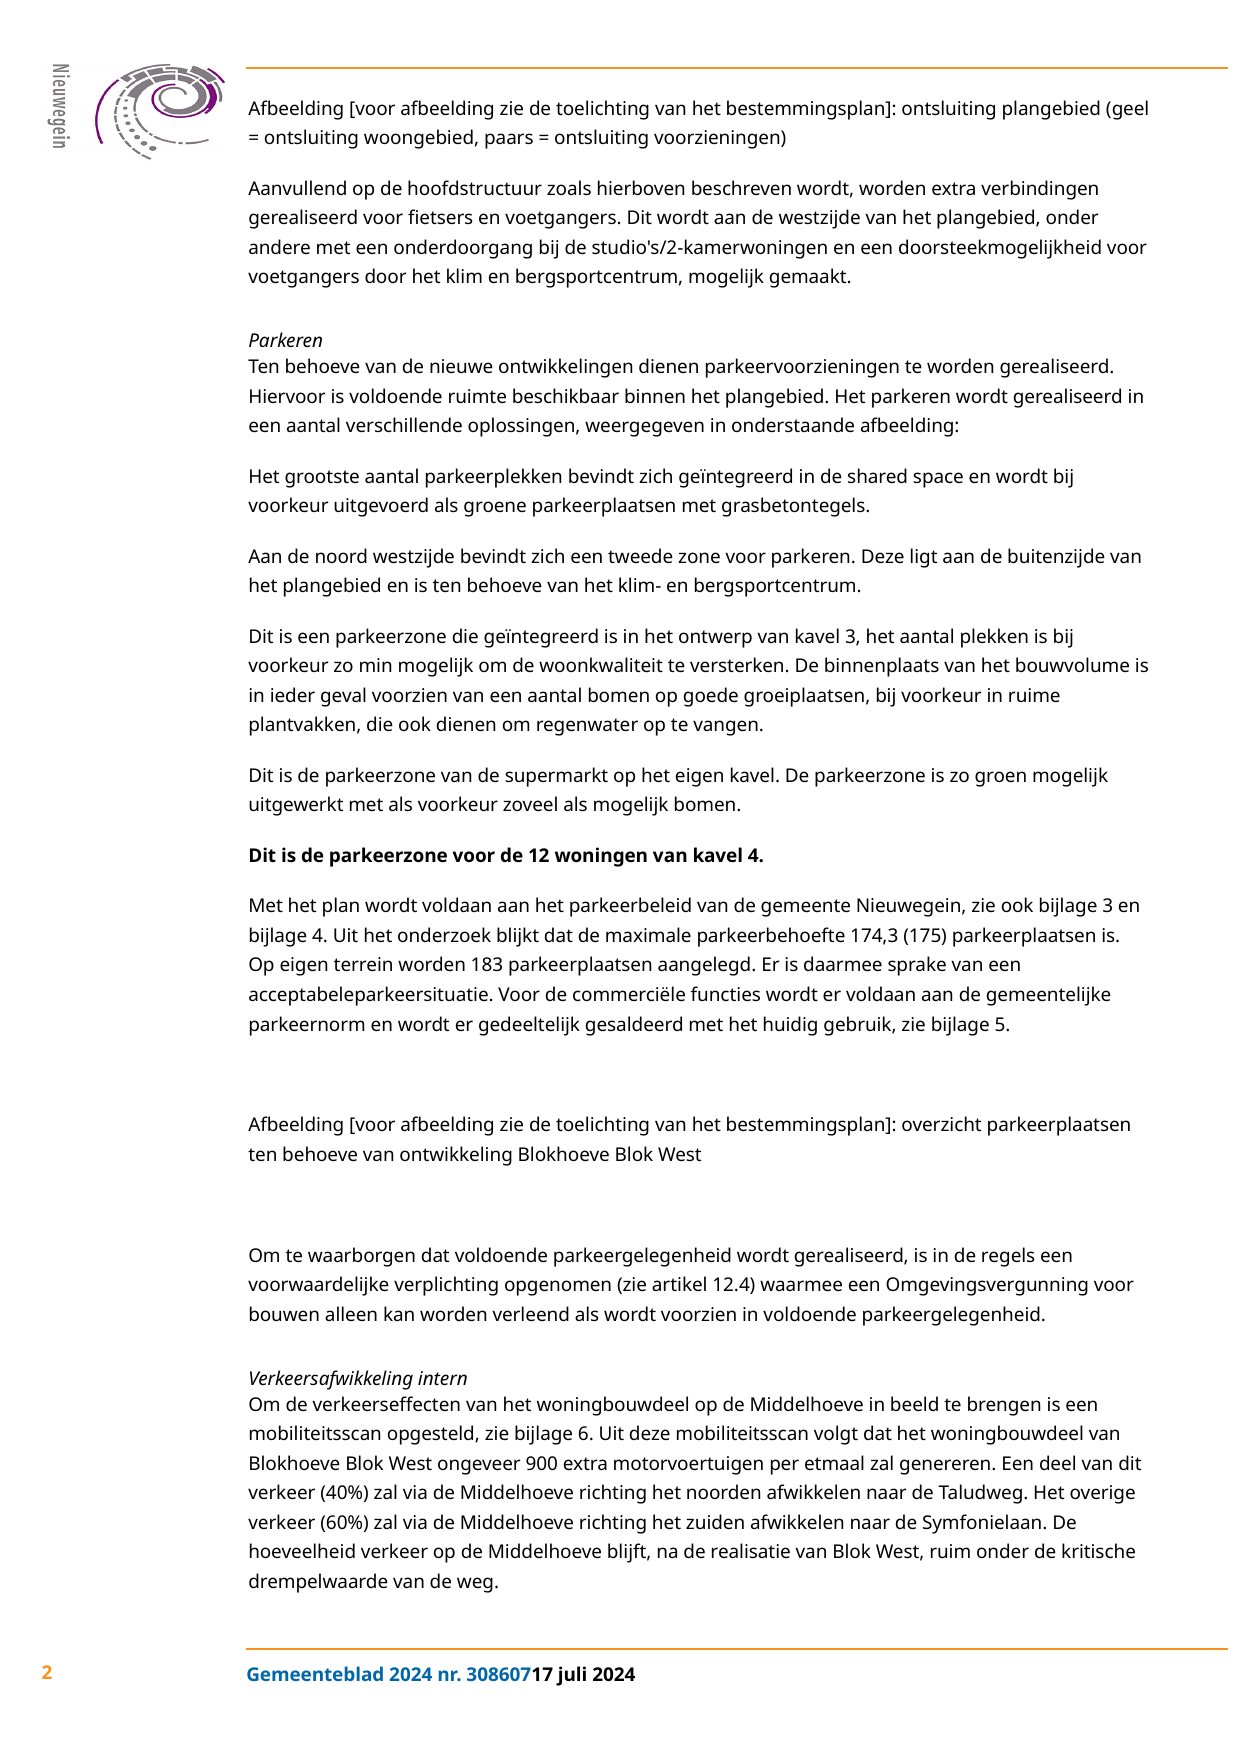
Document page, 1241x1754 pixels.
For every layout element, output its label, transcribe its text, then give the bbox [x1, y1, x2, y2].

text Met het plan wordt voldaan aan het parkeerbeleid van de gemeente Nieuwegein, zie ook bijlage 3 en bijlage 4. Uit het onderzoek blijkt dat de maximale parkeerbehoefte 174,3 (175) parkeerplaatsen is. Op eigen terrein worden 183 parkeerplaatsen aangelegd. Er is daarmee sprake van een acceptabeleparkeersituatie. Voor de commerciële functies wordt er voldaan aan de gemeentelijke parkeernorm en wordt er gedeeltelijk gesaldeerd met het huidig gebruik, zie bijlage 5. [248, 892, 1152, 1036]
text Dit is de parkeerzone van de supermarkt op het eigen kavel. De parkeerzone is zo groen mogelijk uitgewerkt met als voorkeur zoveel als mogelijk bomen. [248, 762, 1152, 817]
text Afbeelding [voor afbeelding zie de toelichting van het bestemmingsplan]: ontsluiting plangebied (geel = ontsluiting woongebied, paars = ontsluiting voorzieningen) [248, 95, 1152, 150]
text Om de verkeerseffecten van het woningbouwdeel op de Middelhoeve in beeld te brengen is een mobiliteitsscan opgesteld, zie bijlage 6. Uit deze mobiliteitsscan volgt dat het woningbouwdeel van Blokhoeve Blok West ongeveer 900 extra motorvoertuigen per etmaal zal genereren. Een deel van dit verkeer (40%) zal via de Middelhoeve richting het noorden afwikkelen naar de Taludweg. Het overige verkeer (60%) zal via de Middelhoeve richting het zuiden afwikkelen naar de Symfonielaan. De hoeveelheid verkeer op de Middelhoeve blijft, na de realisatie van Blok West, ruim onder de kritische drempelwaarde van de weg. [248, 1391, 1152, 1594]
text Verkeersafwikkeling intern [248, 1365, 1152, 1391]
text Afbeelding [voor afbeelding zie de toelichting van het bestemmingsplan]: overzicht parkeerplaatsen ten behoeve van ontwikkeling Blokhoeve Blok West [248, 1112, 1152, 1167]
text Om te waarborgen dat voldoende parkeergelegenheid wordt gerealiseerd, is in de regels een voorwaardelijke verplichting opgenomen (zie artikel 12.4) waarmee een Omgevingsvergunning voor bouwen alleen kan worden verleend als wordt voorzien in voldoende parkeergelegenheid. [248, 1242, 1152, 1327]
text Dit is de parkeerzone voor de 12 woningen van kavel 4. [248, 842, 1152, 868]
text Het grootste aantal parkeerplekken bevindt zich geïntegreerd in de shared space en wordt bij voorkeur uitgevoerd als groene parkeerplaatsen met grasbetontegels. [248, 463, 1152, 518]
text Dit is een parkeerzone die geïntegreerd is in het ontwerp van kavel 3, het aantal plekken is bij voorkeur zo min mogelijk om de woonkwaliteit te versterken. De binnenplaats van het bouwvolume is in ieder geval voorzien van een aantal bomen op goede groeiplaatsen, bij voorkeur in ruime plantvakken, die ook dienen om regenwater op te vangen. [248, 623, 1152, 737]
text Aan de noord westzijde bevindt zich een tweede zone voor parkeren. Deze ligt aan de buitenzijde van het plangebied en is ten behoeve van het klim- en bergsportcentrum. [248, 543, 1152, 598]
text Parkeren [248, 327, 1152, 353]
picture [41, 47, 231, 172]
text Aanvullend op de hoofdstructuur zoals hierboven beschreven wordt, worden extra verbindingen gerealiseerd voor fietsers en voetgangers. Dit wordt aan de westzijde van het plangebied, onder andere met een onderdoorgang bij de studio's/2-kamerwoningen en een doorsteekmogelijkheid voor voetgangers door het klim en bergsportcentrum, mogelijk gemaakt. [248, 175, 1152, 289]
text Ten behoeve van de nieuwe ontwikkelingen dienen parkeervoorzieningen te worden gerealiseerd. Hiervoor is voldoende ruimte beschikbaar binnen het plangebied. Het parkeren wordt gerealiseerd in een aantal verschillende oplossingen, weergegeven in onderstaande afbeelding: [248, 353, 1152, 438]
